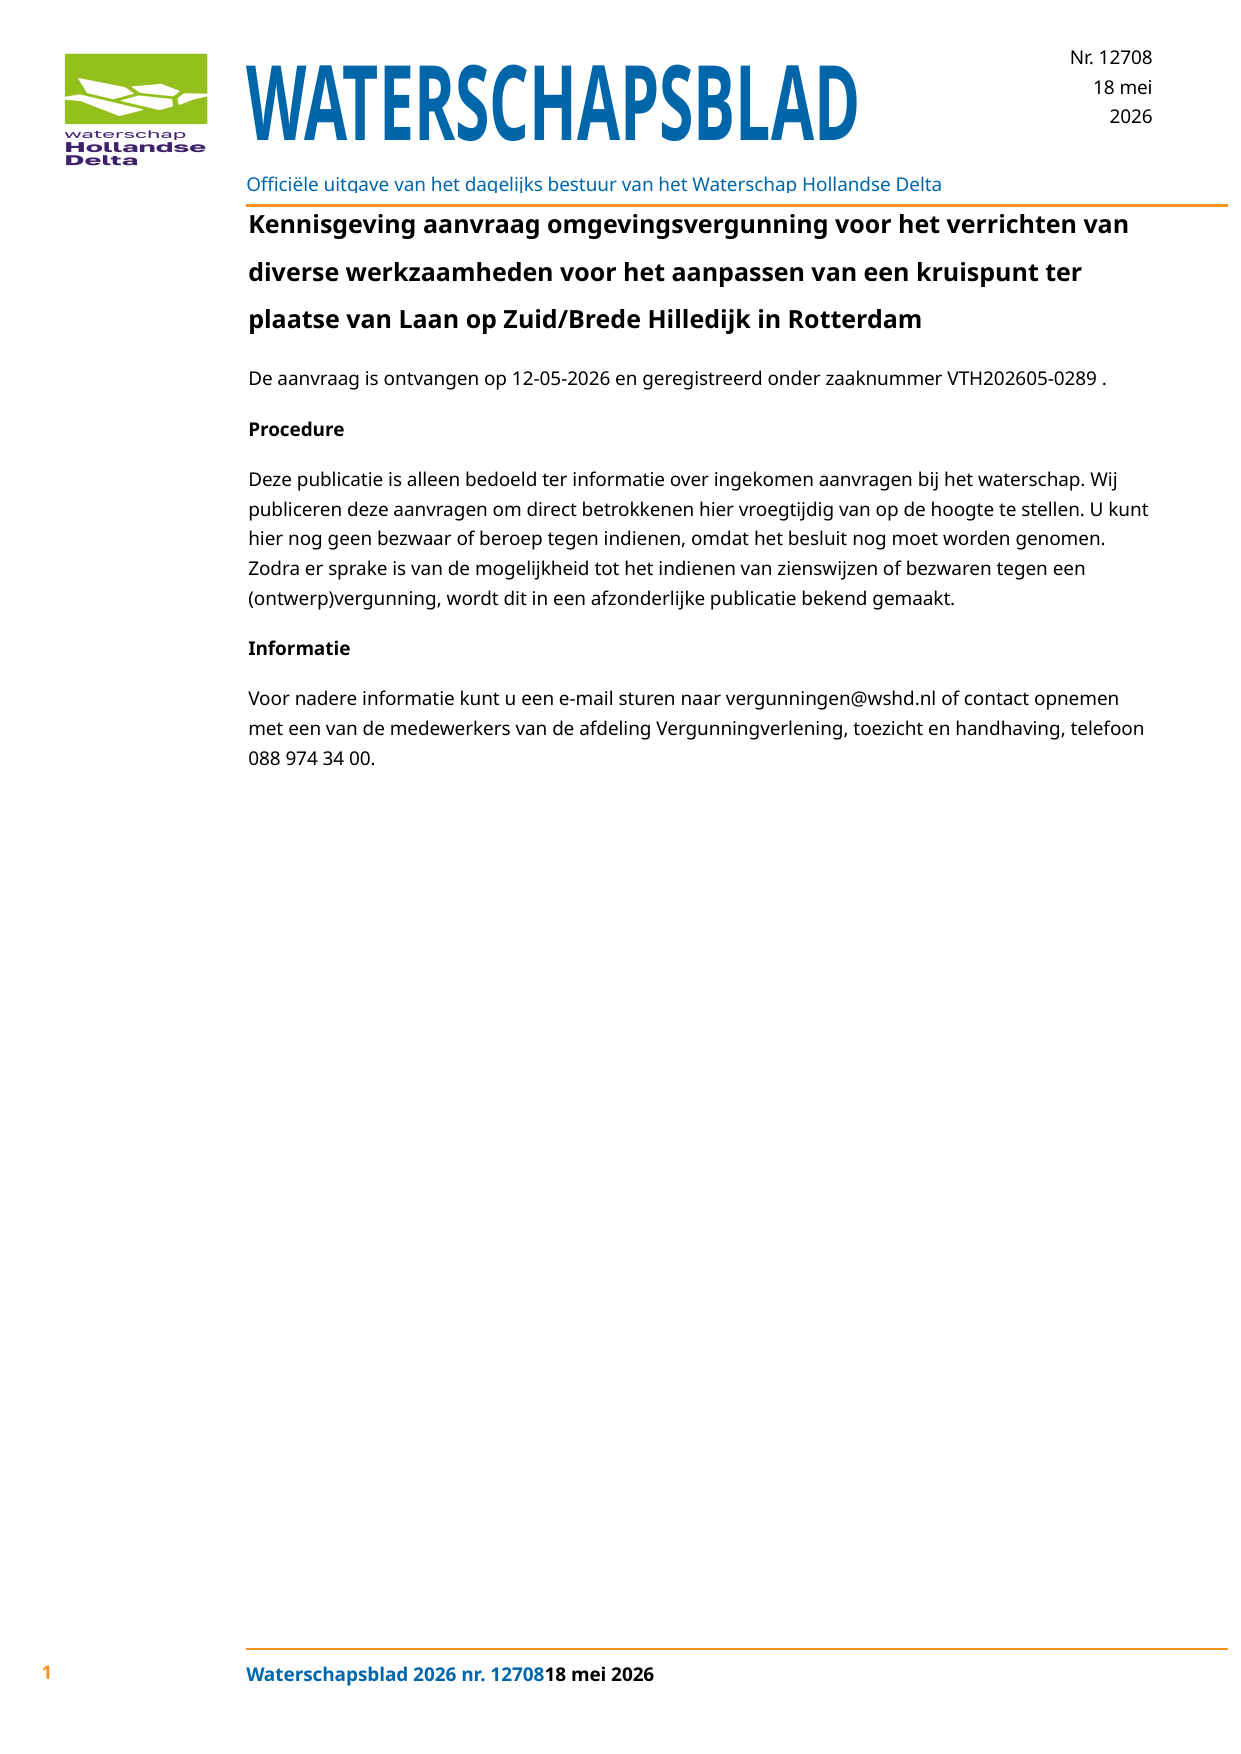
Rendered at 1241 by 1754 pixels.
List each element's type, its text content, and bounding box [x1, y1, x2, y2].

text De aanvraag is ontvangen op 12-05-2026 en geregistreerd onder zaaknummer VTH202605-0289 . [248, 366, 1152, 391]
picture [41, 47, 231, 172]
text Voor nadere informatie kunt u een e-mail sturen naar vergunningen@wshd.nl of contact opnemen met een van de medewerkers van de afdeling Vergunningverlening, toezicht en handhaving, telefoon 088 974 34 00. [248, 686, 1152, 770]
text Informatie [248, 635, 1152, 661]
text Kennisgeving aanvraag omgevingsvergunning voor het verrichten van diverse werkzaamheden voor het aanpassen van een kruispunt ter plaatse van Laan op Zuid/Brede Hilledijk in Rotterdam [248, 207, 1152, 336]
text Deze publicatie is alleen bedoeld ter informatie over ingekomen aanvragen bij het waterschap. Wij publiceren deze aanvragen om direct betrokkenen hier vroegtijdig van op de hoogte te stellen. U kunt hier nog geen bezwaar of beroep tegen indienen, omdat het besluit nog moet worden genomen. Zodra er sprake is van de mogelijkheid tot het indienen van zienswijzen of bezwaren tegen een (ontwerp)vergunning, wordt dit in een afzonderlijke publicatie bekend gemaakt. [248, 466, 1152, 610]
text Procedure [248, 416, 1152, 442]
